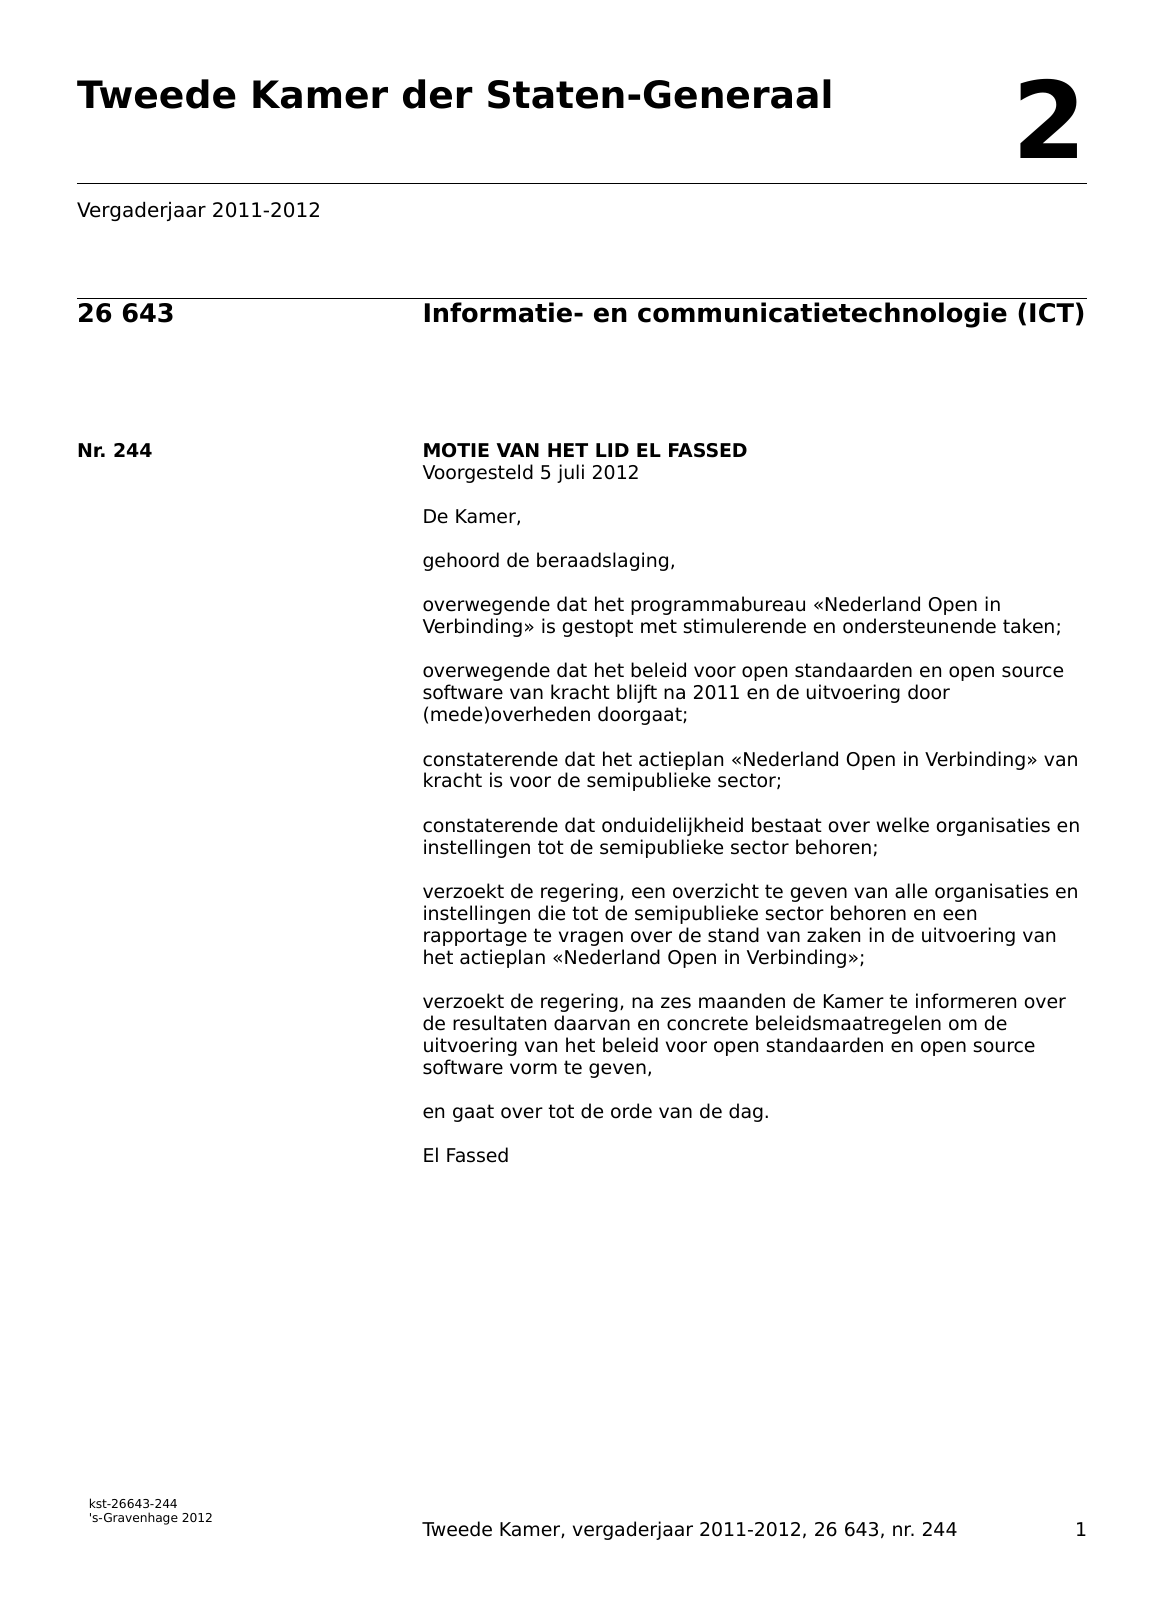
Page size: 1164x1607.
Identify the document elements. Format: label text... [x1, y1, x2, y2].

table_header Tweede Kamer der Staten-Generaal [77, 59, 886, 183]
text overwegende dat het beleid voor open standaarden en open source software van kracht blijft na 2011 en de uitvoering door (mede)overheden doorgaat; [422, 660, 1087, 726]
text De Kamer, [422, 506, 1087, 528]
text gehoord de beraadslaging, [422, 550, 1087, 572]
text kst-26643-244 [88, 1497, 323, 1511]
text Voorgesteld 5 juli 2012 [422, 462, 1087, 484]
text en gaat over tot de orde van de dag. [422, 1101, 1087, 1123]
text constaterende dat het actieplan «Nederland Open in Verbinding» van kracht is voor de semipublieke sector; [422, 748, 1087, 792]
text verzoekt de regering, na zes maanden de Kamer te informeren over de resultaten daarvan en concrete beleidsmaatregelen om de uitvoering van het beleid voor open standaarden en open source software vorm te geven, [422, 991, 1087, 1079]
table_header 2 [886, 59, 1087, 183]
subtitle 26 643 Informatie- en communicatietechnologie (ICT) [77, 299, 1087, 329]
text El Fassed [422, 1145, 1087, 1167]
table_cell Vergaderjaar 2011-2012 [77, 184, 1087, 298]
text overwegende dat het programmabureau «Nederland Open in Verbinding» is gestopt met stimulerende en ondersteunende taken; [422, 594, 1087, 638]
subtitle Nr. 244 MOTIE VAN HET LID EL FASSED [77, 440, 1087, 462]
text 's-Gravenhage 2012 [88, 1511, 323, 1525]
text constaterende dat onduidelijkheid bestaat over welke organisaties en instellingen tot de semipublieke sector behoren; [422, 814, 1087, 858]
text verzoekt de regering, een overzicht te geven van alle organisaties en instellingen die tot de semipublieke sector behoren en een rapportage te vragen over de stand van zaken in de uitvoering van het actieplan «Nederland Open in Verbinding»; [422, 881, 1087, 969]
